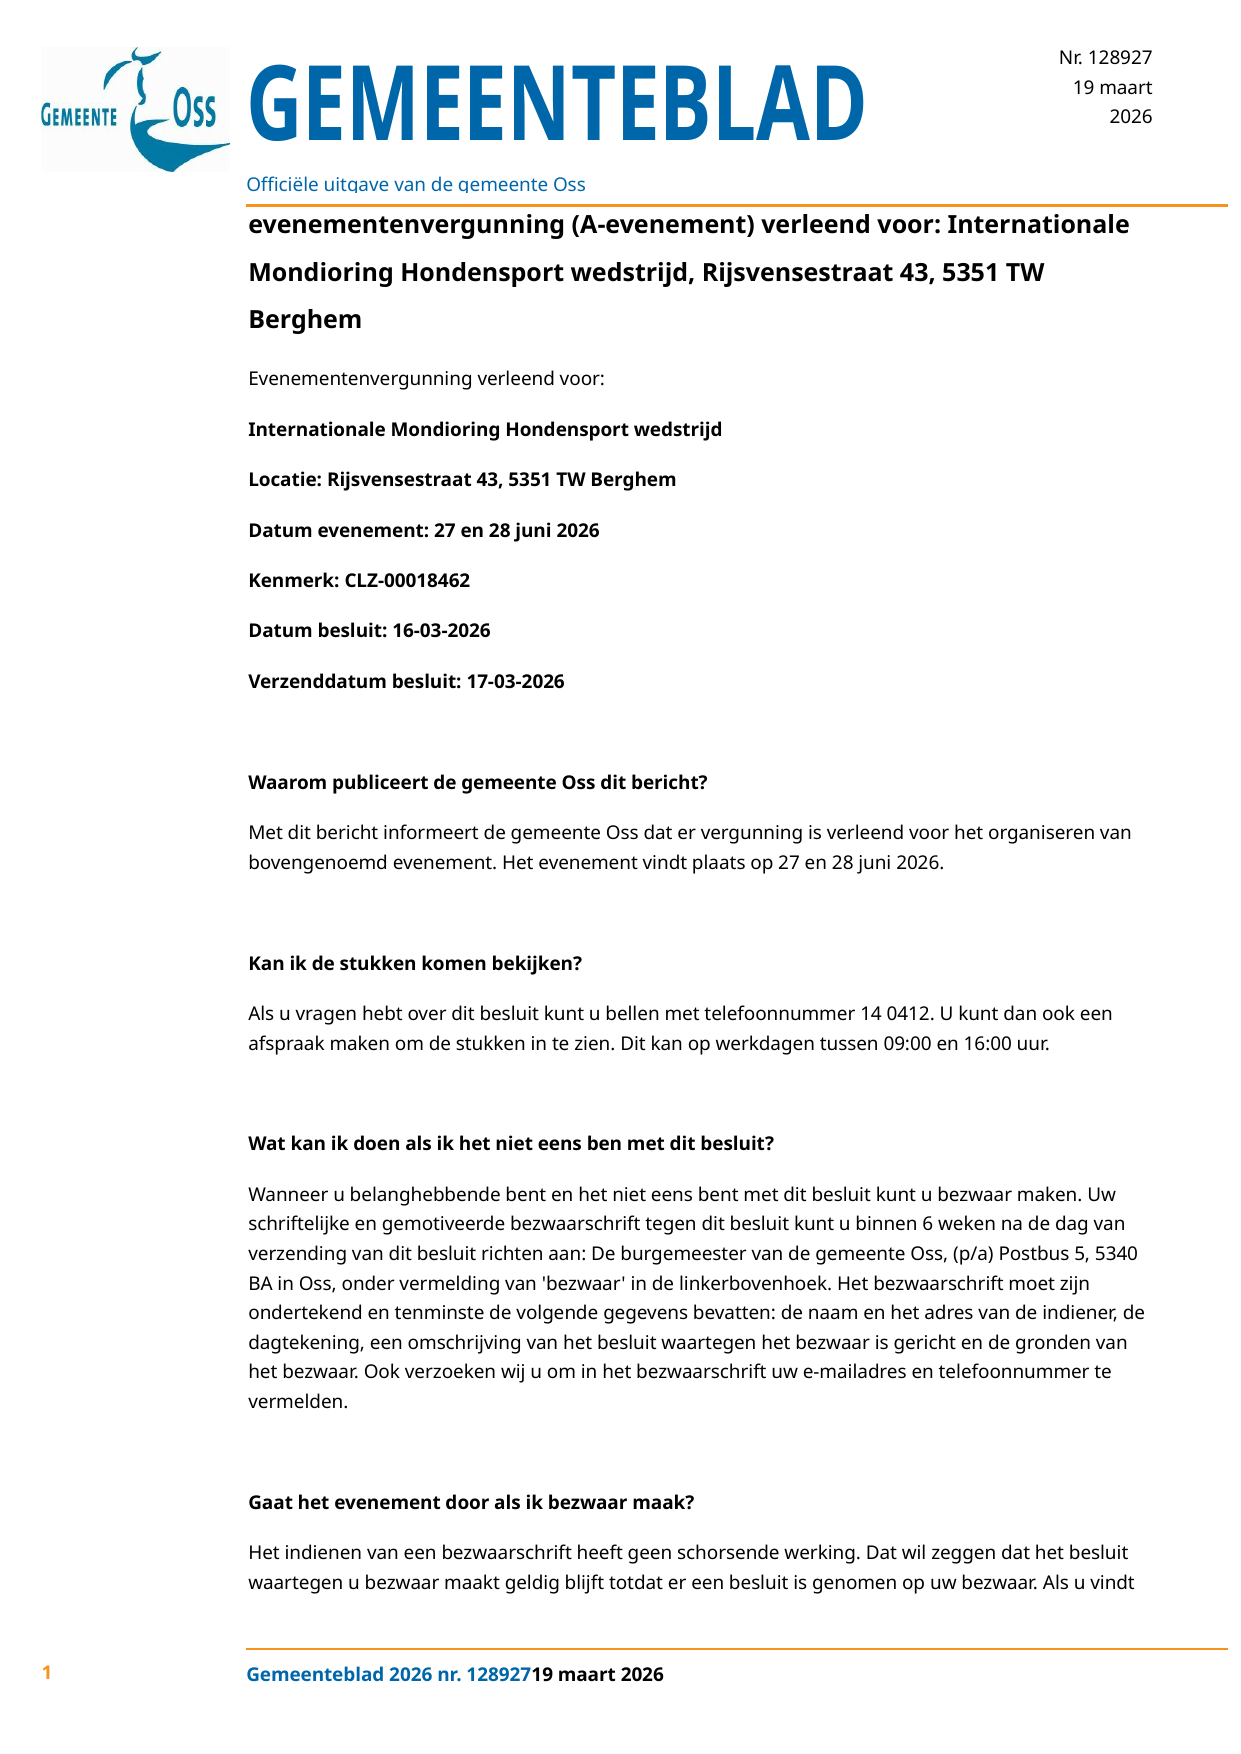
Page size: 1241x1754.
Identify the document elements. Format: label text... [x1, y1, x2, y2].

text Internationale Mondioring Hondensport wedstrijd [248, 416, 1152, 442]
text Wanneer u belanghebbende bent en het niet eens bent met dit besluit kunt u bezwaar maken. Uw schriftelijke en gemotiveerde bezwaarschrift tegen dit besluit kunt u binnen 6 weken na de dag van verzending van dit besluit richten aan: De burgemeester van de gemeente Oss, (p/a) Postbus 5, 5340 BA in Oss, onder vermelding van 'bezwaar' in de linkerbovenhoek. Het bezwaarschrift moet zijn ondertekend en tenminste de volgende gegevens bevatten: de naam en het adres van de indiener, de dagtekening, een omschrijving van het besluit waartegen het bezwaar is gericht en de gronden van het bezwaar. Ook verzoeken wij u om in het bezwaarschrift uw e-mailadres en telefoonnummer te vermelden. [248, 1181, 1152, 1414]
text Datum besluit: 16-03-2026 [248, 618, 1152, 643]
text Evenementenvergunning verleend voor: [248, 366, 1152, 391]
text Locatie: Rijsvensestraat 43, 5351 TW Berghem [248, 466, 1152, 492]
text Waarom publiceert de gemeente Oss dit bericht? [248, 769, 1152, 794]
picture [41, 47, 231, 172]
text Gaat het evenement door als ik bezwaar maak? [248, 1489, 1152, 1514]
text Wat kan ik doen als ik het niet eens ben met dit besluit? [248, 1131, 1152, 1156]
text Verzenddatum besluit: 17-03-2026 [248, 668, 1152, 694]
text Als u vragen hebt over dit besluit kunt u bellen met telefoonnummer 14 0412. U kunt dan ook een afspraak maken om de stukken in te zien. Dit kan op werkdagen tussen 09:00 en 16:00 uur. [248, 1000, 1152, 1055]
text Datum evenement: 27 en 28 juni 2026 [248, 517, 1152, 542]
text Kenmerk: CLZ-00018462 [248, 567, 1152, 593]
text Kan ik de stukken komen bekijken? [248, 950, 1152, 975]
text Het indienen van een bezwaarschrift heeft geen schorsende werking. Dat wil zeggen dat het besluit waartegen u bezwaar maakt geldig blijft totdat er een besluit is genomen op uw bezwaar. Als u vindt [248, 1539, 1152, 1594]
text Met dit bericht informeert de gemeente Oss dat er vergunning is verleend voor het organiseren van bovengenoemd evenement. Het evenement vindt plaats op 27 en 28 juni 2026. [248, 819, 1152, 874]
text evenementenvergunning (A-evenement) verleend voor: Internationale Mondioring Hondensport wedstrijd, Rijsvensestraat 43, 5351 TW Berghem [248, 207, 1152, 336]
